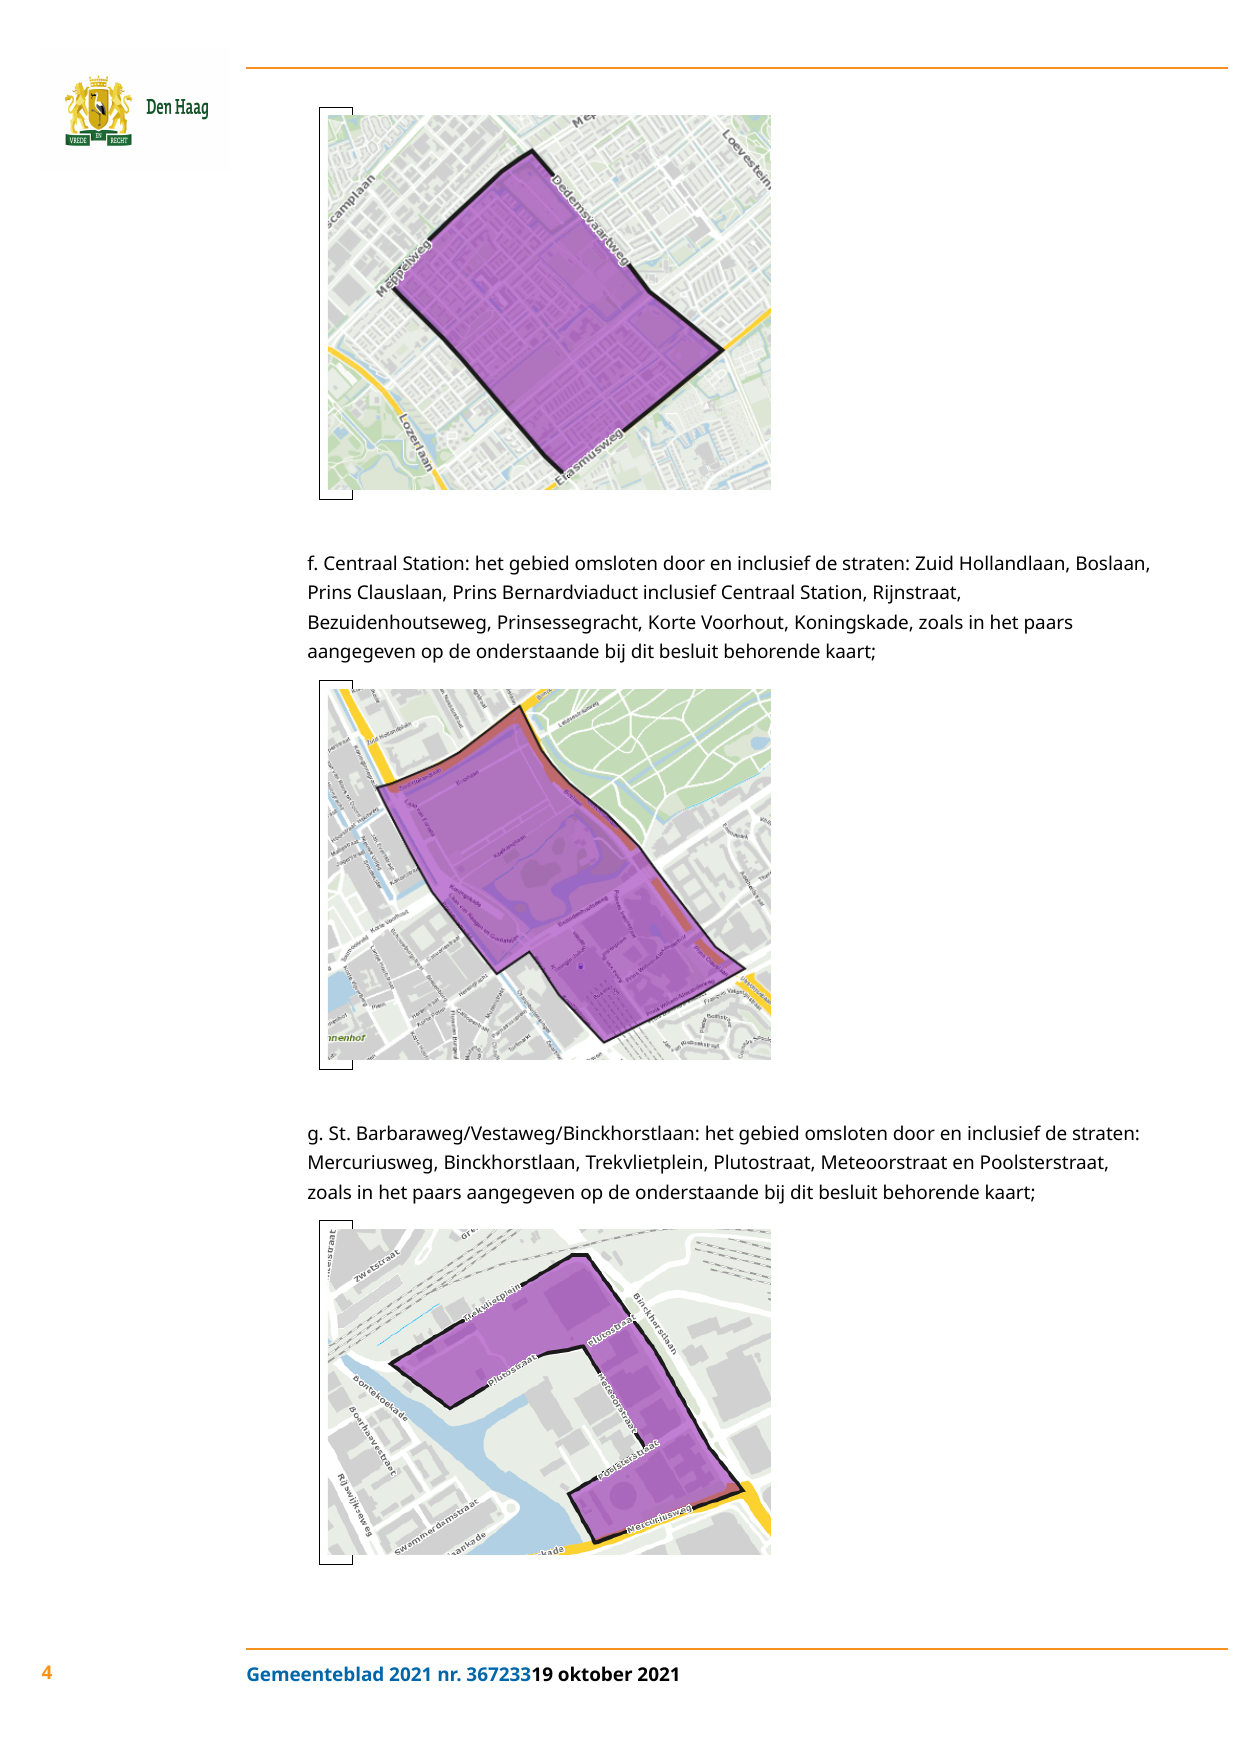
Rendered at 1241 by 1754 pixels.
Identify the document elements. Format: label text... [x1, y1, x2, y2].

picture [41, 47, 231, 172]
picture [327, 689, 771, 1060]
list f. Centraal Station: het gebied omsloten door en inclusief de straten: Zuid Hollandlaan, Boslaan, Prins Clauslaan, Prins Bernardviaduct inclusief Centraal Station, Rijnstraat, Bezuidenhoutseweg, Prinsessegracht, Korte Voorhout, Koningskade, zoals in het paars aangegeven op de onderstaande bij dit besluit behorende kaart; [248, 550, 1152, 664]
picture [327, 1229, 771, 1555]
list g. St. Barbaraweg/Vestaweg/Binckhorstlaan: het gebied omsloten door en inclusief de straten: Mercuriusweg, Binckhorstlaan, Trekvlietplein, Plutostraat, Meteoorstraat en Poolsterstraat, zoals in het paars aangegeven op de onderstaande bij dit besluit behorende kaart; [248, 1120, 1152, 1205]
picture [327, 115, 771, 490]
